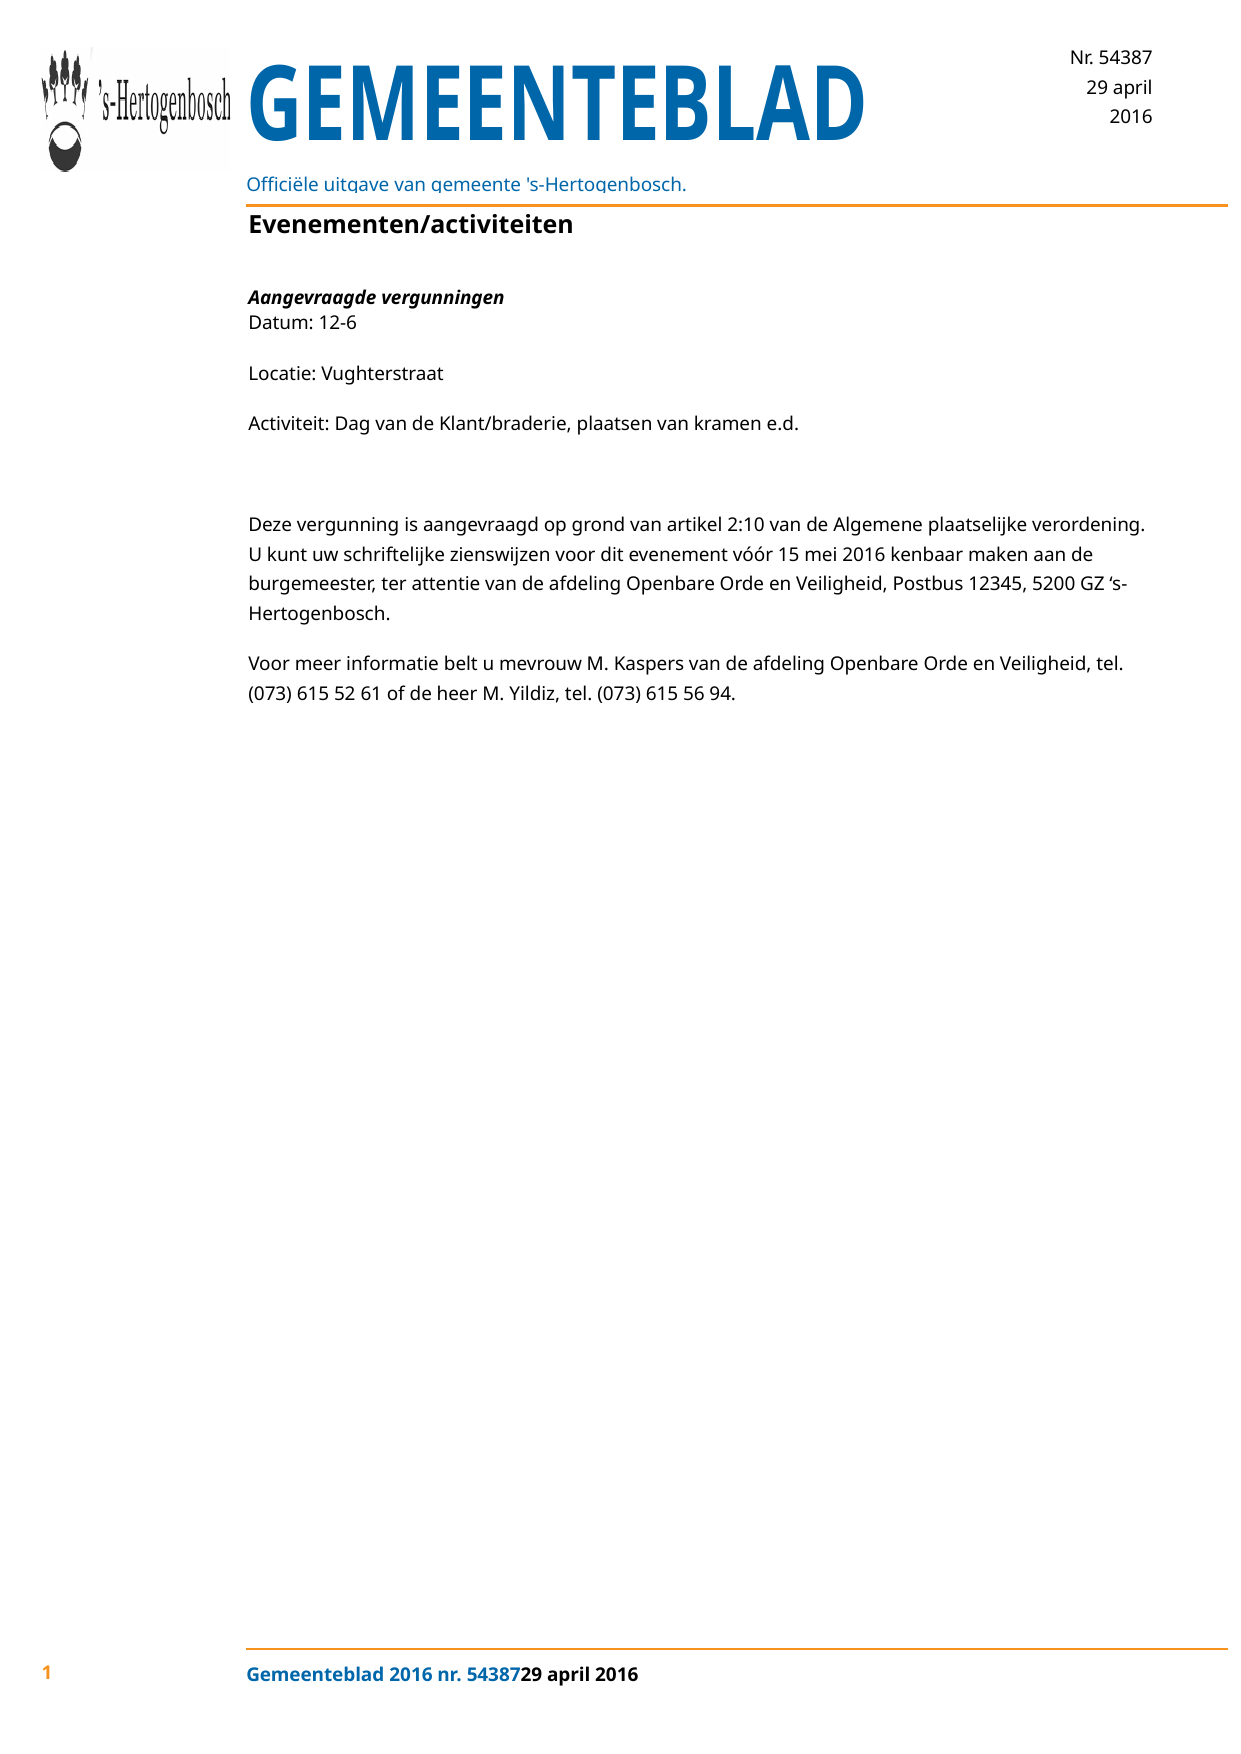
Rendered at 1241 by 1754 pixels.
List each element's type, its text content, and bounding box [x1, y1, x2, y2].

text Datum: 12-6 [248, 309, 1152, 335]
text Voor meer informatie belt u mevrouw M. Kaspers van de afdeling Openbare Orde en Veiligheid, tel. (073) 615 52 61 of de heer M. Yildiz, tel. (073) 615 56 94. [248, 650, 1152, 706]
text Evenementen/activiteiten [248, 207, 1152, 241]
text Locatie: Vughterstraat [248, 360, 1152, 386]
text Activiteit: Dag van de Klant/braderie, plaatsen van kramen e.d. [248, 410, 1152, 436]
text Deze vergunning is aangevraagd op grond van artikel 2:10 van de Algemene plaatselijke verordening. U kunt uw schriftelijke zienswijzen voor dit evenement vóór 15 mei 2016 kenbaar maken aan de burgemeester, ter attentie van de afdeling Openbare Orde en Veiligheid, Postbus 12345, 5200 GZ ‘s-Hertogenbosch. [248, 511, 1152, 626]
picture [41, 47, 231, 172]
text Aangevraagde vergunningen [248, 284, 1152, 309]
